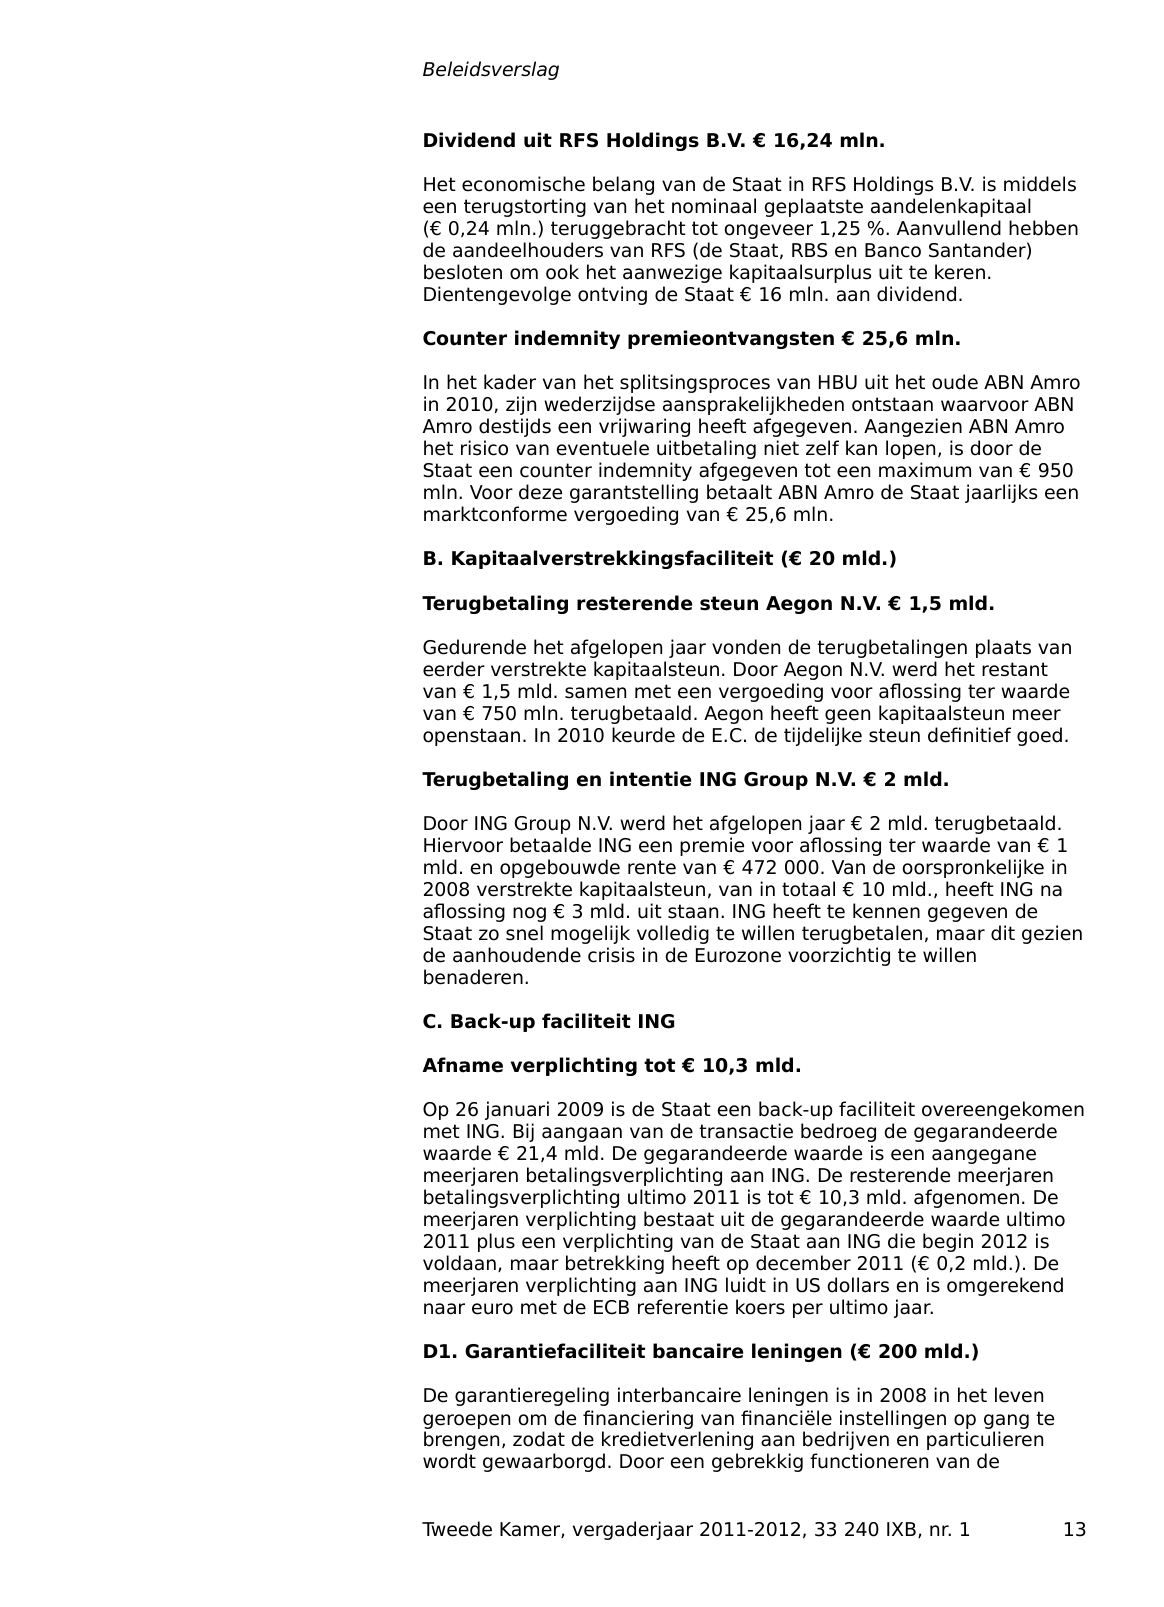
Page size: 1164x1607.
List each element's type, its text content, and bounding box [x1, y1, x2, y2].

subtitle Afname verplichting tot € 10,3 mld. [422, 1055, 1087, 1077]
subtitle Dividend uit RFS Holdings B.V. € 16,24 mln. [422, 130, 1087, 152]
text Door ING Group N.V. werd het afgelopen jaar € 2 mld. terugbetaald. Hiervoor betaalde ING een premie voor aflossing ter waarde van € 1 mld. en opgebouwde rente van € 472 000. Van de oorspronkelijke in 2008 verstrekte kapitaalsteun, van in totaal € 10 mld., heeft ING na aflossing nog € 3 mld. uit staan. ING heeft te kennen gegeven de Staat zo snel mogelijk volledig te willen terugbetalen, maar dit gezien de aanhoudende crisis in de Eurozone voorzichtig te willen benaderen. [422, 813, 1087, 989]
text Gedurende het afgelopen jaar vonden de terugbetalingen plaats van eerder verstrekte kapitaalsteun. Door Aegon N.V. werd het restant van € 1,5 mld. samen met een vergoeding voor aflossing ter waarde van € 750 mln. terugbetaald. Aegon heeft geen kapitaalsteun meer openstaan. In 2010 keurde de E.C. de tijdelijke steun definitief goed. [422, 637, 1087, 747]
subtitle Terugbetaling resterende steun Aegon N.V. € 1,5 mld. [422, 592, 1087, 614]
text Op 26 januari 2009 is de Staat een back-up faciliteit overeengekomen met ING. Bij aangaan van de transactie bedroeg de gegarandeerde waarde € 21,4 mld. De gegarandeerde waarde is een aangegane meerjaren betalingsverplichting aan ING. De resterende meerjaren betalingsverplichting ultimo 2011 is tot € 10,3 mld. afgenomen. De meerjaren verplichting bestaat uit de gegarandeerde waarde ultimo 2011 plus een verplichting van de Staat aan ING die begin 2012 is voldaan, maar betrekking heeft op december 2011 (€ 0,2 mld.). De meerjaren verplichting aan ING luidt in US dollars en is omgerekend naar euro met de ECB referentie koers per ultimo jaar. [422, 1099, 1087, 1319]
subtitle Counter indemnity premieontvangsten € 25,6 mln. [422, 328, 1087, 350]
text De garantieregeling interbancaire leningen is in 2008 in het leven geroepen om de financiering van financiële instellingen op gang te brengen, zodat de kredietverlening aan bedrijven en particulieren wordt gewaarborgd. Door een gebrekkig functioneren van de [422, 1385, 1087, 1473]
subtitle Terugbetaling en intentie ING Group N.V. € 2 mld. [422, 769, 1087, 791]
subtitle D1. Garantiefaciliteit bancaire leningen (€ 200 mld.) [422, 1341, 1087, 1363]
text In het kader van het splitsingsproces van HBU uit het oude ABN Amro in 2010, zijn wederzijdse aansprakelijkheden ontstaan waarvoor ABN Amro destijds een vrijwaring heeft afgegeven. Aangezien ABN Amro het risico van eventuele uitbetaling niet zelf kan lopen, is door de Staat een counter indemnity afgegeven tot een maximum van € 950 mln. Voor deze garantstelling betaalt ABN Amro de Staat jaarlijks een marktconforme vergoeding van € 25,6 mln. [422, 372, 1087, 526]
text Het economische belang van de Staat in RFS Holdings B.V. is middels een terugstorting van het nominaal geplaatste aandelenkapitaal (€ 0,24 mln.) teruggebracht tot ongeveer 1,25 %. Aanvullend hebben de aandeelhouders van RFS (de Staat, RBS en Banco Santander) besloten om ook het aanwezige kapitaalsurplus uit te keren. Dientengevolge ontving de Staat € 16 mln. aan dividend. [422, 174, 1087, 306]
subtitle C. Back-up faciliteit ING [422, 1011, 1087, 1033]
subtitle B. Kapitaalverstrekkingsfaciliteit (€ 20 mld.) [422, 548, 1087, 570]
